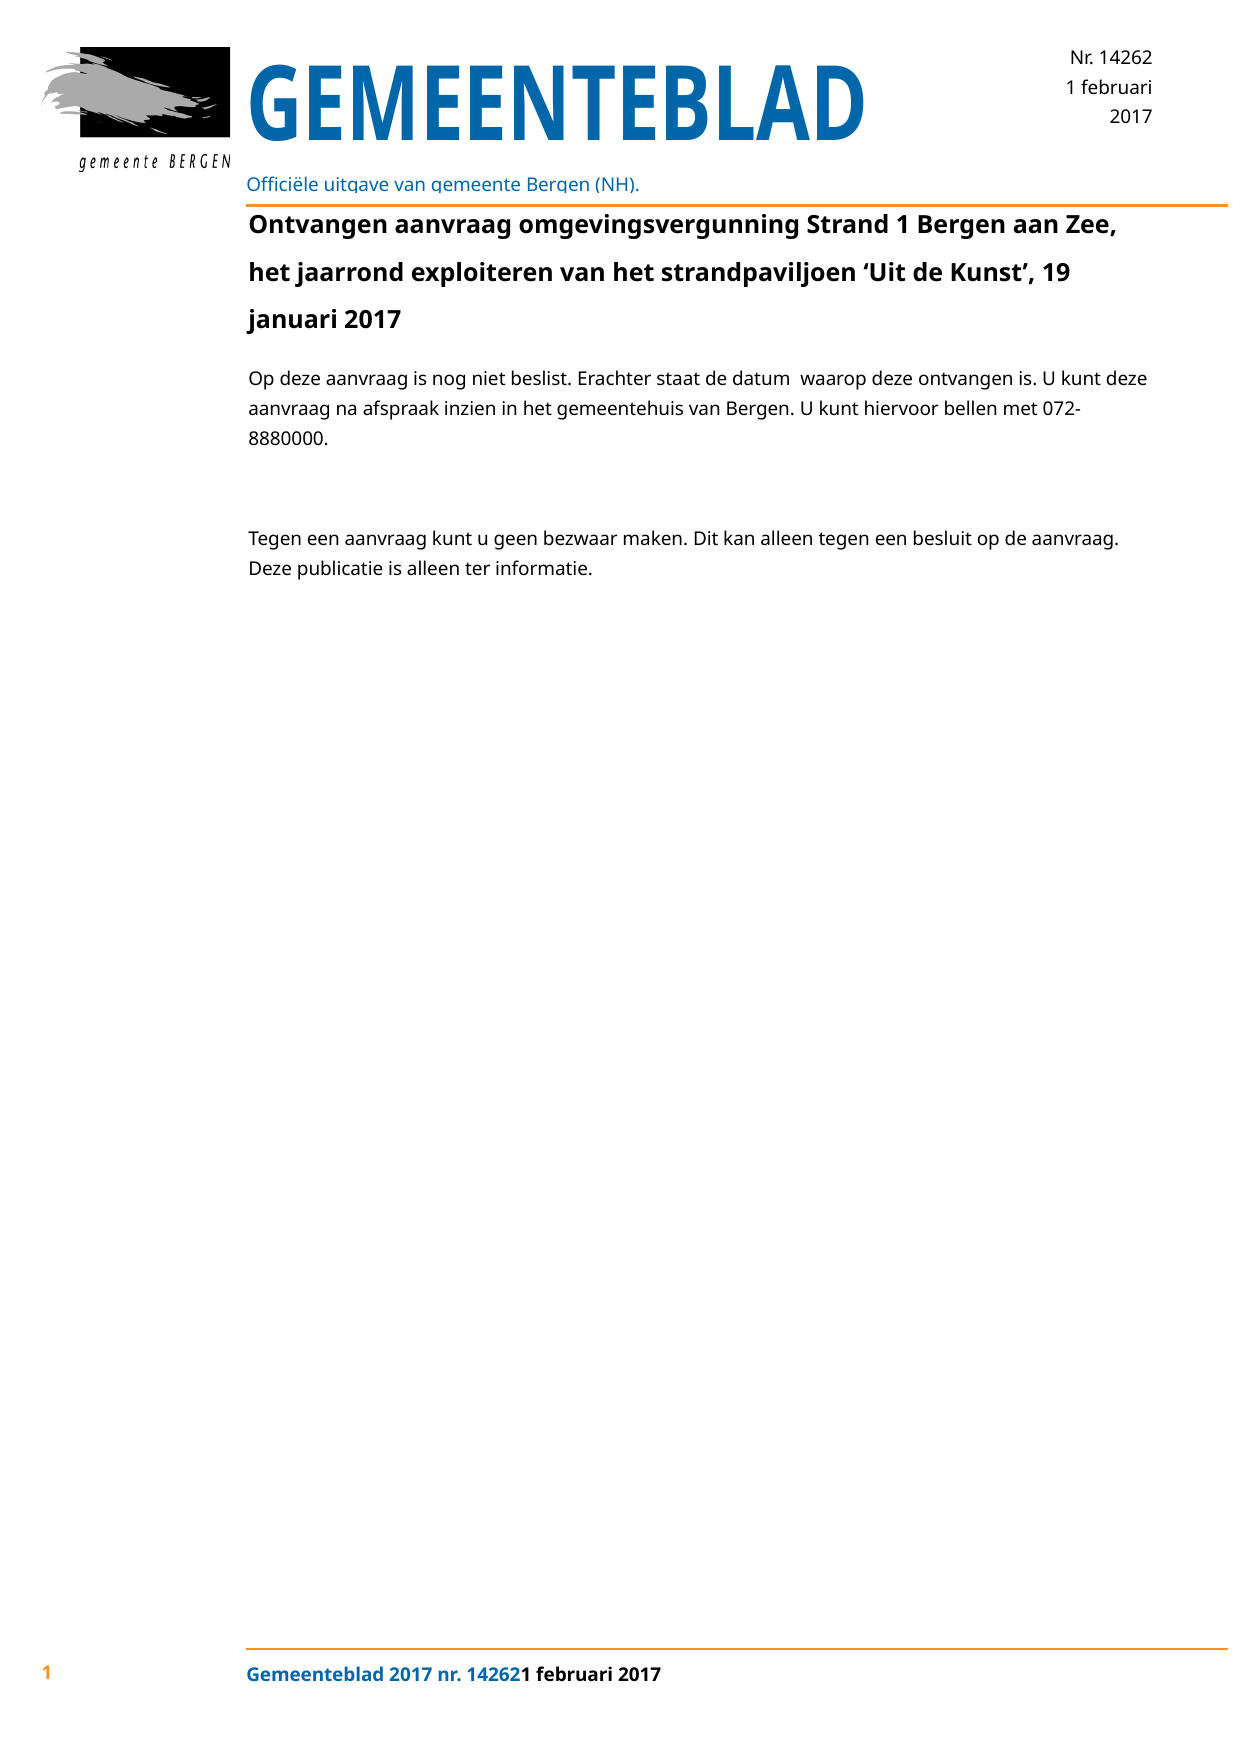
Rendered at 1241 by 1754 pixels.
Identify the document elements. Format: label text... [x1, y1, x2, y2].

picture [41, 47, 231, 172]
text Op deze aanvraag is nog niet beslist. Erachter staat de datum waarop deze ontvangen is. U kunt deze aanvraag na afspraak inzien in het gemeentehuis van Bergen. U kunt hiervoor bellen met 072-8880000. [248, 366, 1152, 450]
text Ontvangen aanvraag omgevingsvergunning Strand 1 Bergen aan Zee, het jaarrond exploiteren van het strandpaviljoen ‘Uit de Kunst’, 19 januari 2017 [248, 207, 1152, 336]
text Tegen een aanvraag kunt u geen bezwaar maken. Dit kan alleen tegen een besluit op de aanvraag. Deze publicatie is alleen ter informatie. [248, 526, 1152, 581]
